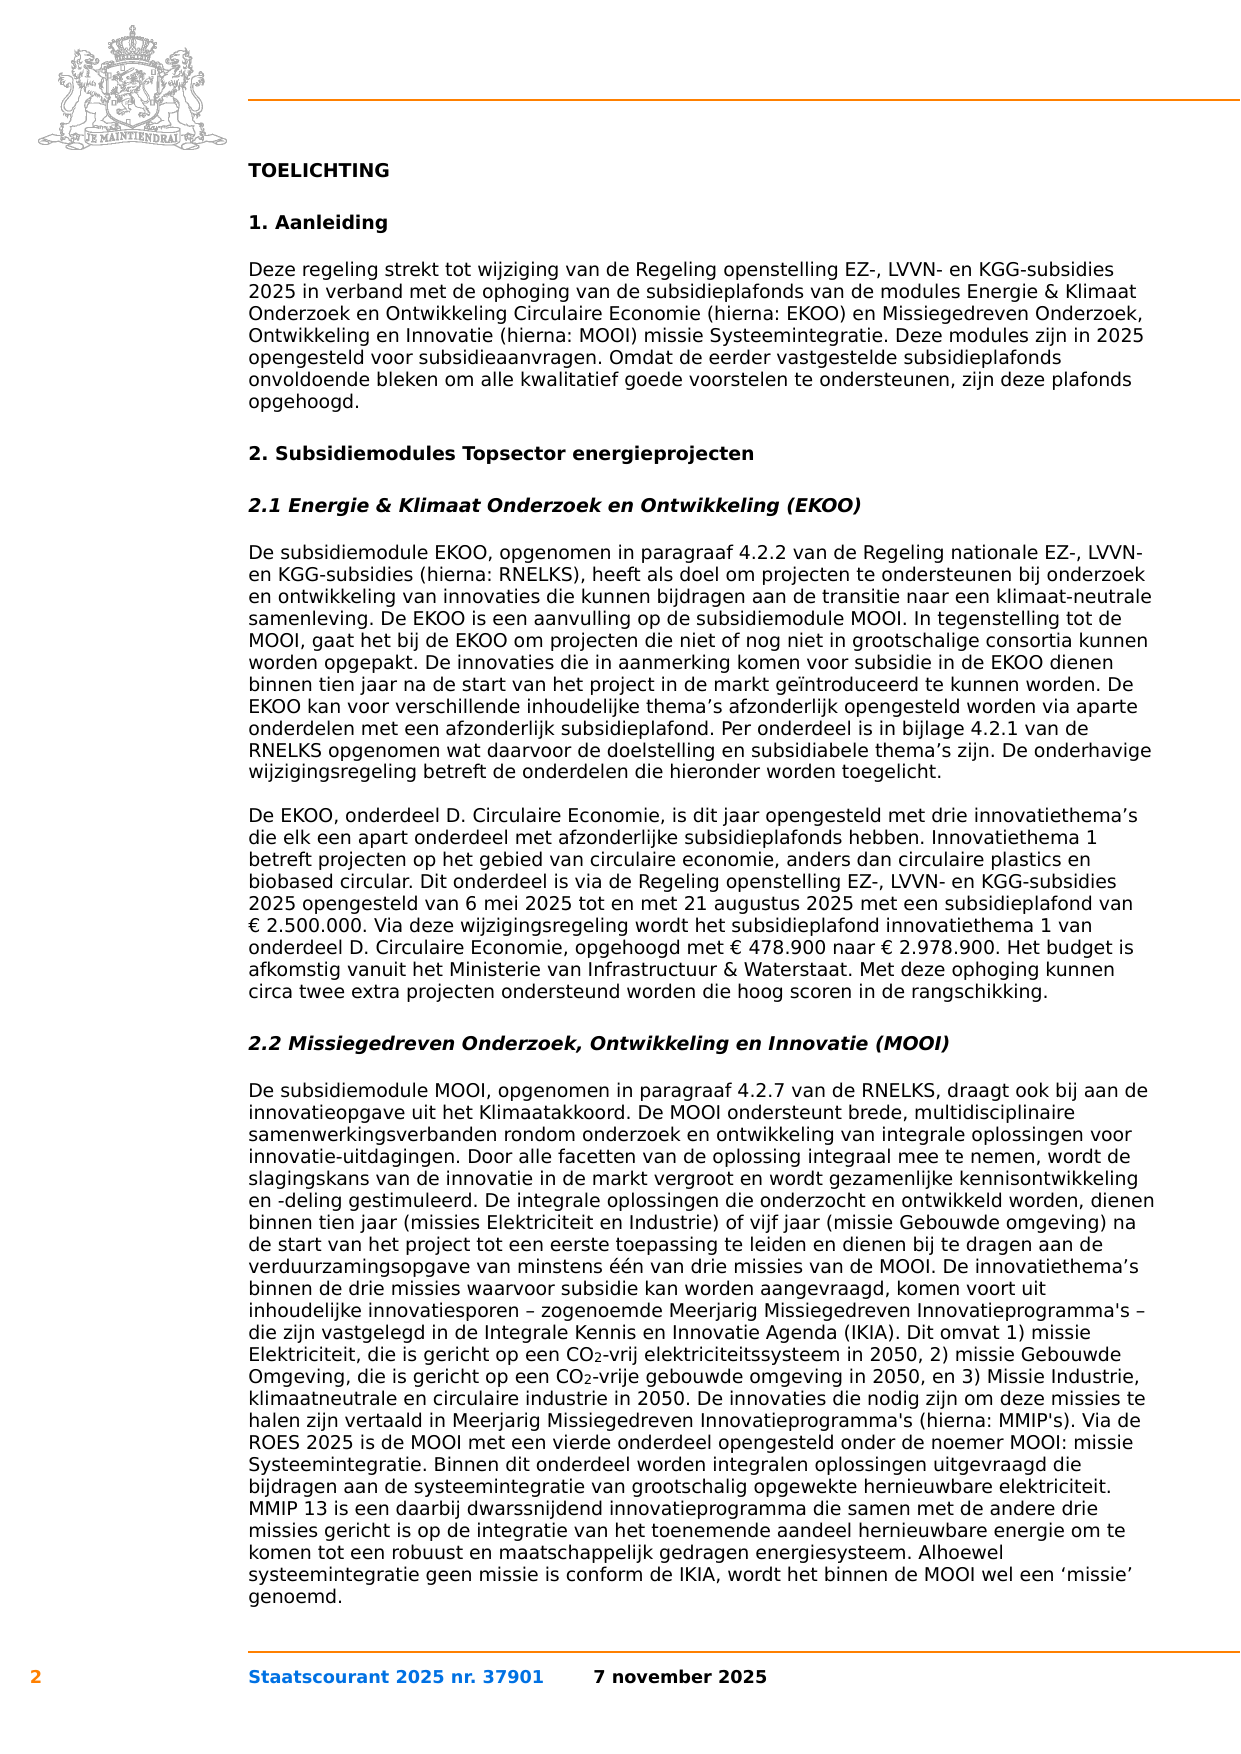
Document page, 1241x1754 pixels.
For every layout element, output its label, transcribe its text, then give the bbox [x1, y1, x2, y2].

subtitle TOELICHTING [248, 160, 1163, 182]
text De subsidiemodule MOOI, opgenomen in paragraaf 4.2.7 van de RNELKS, draagt ook bij aan de innovatieopgave uit het Klimaatakkoord. De MOOI ondersteunt brede, multidisciplinaire samenwerkingsverbanden rondom onderzoek en ontwikkeling van integrale oplossingen voor innovatie-uitdagingen. Door alle facetten van de oplossing integraal mee te nemen, wordt de slagingskans van de innovatie in de markt vergroot en wordt gezamenlijke kennisontwikkeling en -deling gestimuleerd. De integrale oplossingen die onderzocht en ontwikkeld worden, dienen binnen tien jaar (missies Elektriciteit en Industrie) of vijf jaar (missie Gebouwde omgeving) na de start van het project tot een eerste toepassing te leiden en dienen bij te dragen aan de verduurzamingsopgave van minstens één van drie missies van de MOOI. De innovatiethema’s binnen de drie missies waarvoor subsidie kan worden aangevraagd, komen voort uit inhoudelijke innovatiesporen – zogenoemde Meerjarig Missiegedreven Innovatieprogramma's – die zijn vastgelegd in de Integrale Kennis en Innovatie Agenda (IKIA). Dit omvat 1) missie Elektriciteit, die is gericht op een CO2-vrij elektriciteitssysteem in 2050, 2) missie Gebouwde Omgeving, die is gericht op een CO2-vrije gebouwde omgeving in 2050, en 3) Missie Industrie, klimaatneutrale en circulaire industrie in 2050. De innovaties die nodig zijn om deze missies te halen zijn vertaald in Meerjarig Missiegedreven Innovatieprogramma's (hierna: MMIP's). Via de ROES 2025 is de MOOI met een vierde onderdeel opengesteld onder de noemer MOOI: missie Systeemintegratie. Binnen dit onderdeel worden integralen oplossingen uitgevraagd die bijdragen aan de systeemintegratie van grootschalig opgewekte hernieuwbare elektriciteit. MMIP 13 is een daarbij dwarssnijdend innovatieprogramma die samen met de andere drie missies gericht is op de integratie van het toenemende aandeel hernieuwbare energie om te komen tot een robuust en maatschappelijk gedragen energiesysteem. Alhoewel systeemintegratie geen missie is conform de IKIA, wordt het binnen de MOOI wel een ‘missie’ genoemd. [248, 1080, 1163, 1608]
subtitle 2.1 Energie & Klimaat Onderzoek en Ontwikkeling (EKOO) [248, 495, 1163, 517]
subtitle 2.2 Missiegedreven Onderzoek, Ontwikkeling en Innovatie (MOOI) [248, 1033, 1163, 1055]
text De EKOO, onderdeel D. Circulaire Economie, is dit jaar opengesteld met drie innovatiethema’s die elk een apart onderdeel met afzonderlijke subsidieplafonds hebben. Innovatiethema 1 betreft projecten op het gebied van circulaire economie, anders dan circulaire plastics en biobased circular. Dit onderdeel is via de Regeling openstelling EZ-, LVVN- en KGG-subsidies 2025 opengesteld van 6 mei 2025 tot en met 21 augustus 2025 met een subsidieplafond van € 2.500.000. Via deze wijzigingsregeling wordt het subsidieplafond innovatiethema 1 van onderdeel D. Circulaire Economie, opgehoogd met € 478.900 naar € 2.978.900. Het budget is afkomstig vanuit het Ministerie van Infrastructuur & Waterstaat. Met deze ophoging kunnen circa twee extra projecten ondersteund worden die hoog scoren in de rangschikking. [248, 805, 1163, 1003]
subtitle 1. Aanleiding [248, 212, 1163, 234]
subtitle 2. Subsidiemodules Topsector energieprojecten [248, 443, 1163, 465]
text Deze regeling strekt tot wijziging van de Regeling openstelling EZ-, LVVN- en KGG-subsidies 2025 in verband met de ophoging van de subsidieplafonds van de modules Energie & Klimaat Onderzoek en Ontwikkeling Circulaire Economie (hierna: EKOO) en Missiegedreven Onderzoek, Ontwikkeling en Innovatie (hierna: MOOI) missie Systeemintegratie. Deze modules zijn in 2025 opengesteld voor subsidieaanvragen. Omdat de eerder vastgestelde subsidieplafonds onvoldoende bleken om alle kwalitatief goede voorstelen te ondersteunen, zijn deze plafonds opgehoogd. [248, 259, 1163, 413]
text De subsidiemodule EKOO, opgenomen in paragraaf 4.2.2 van de Regeling nationale EZ-, LVVN- en KGG-subsidies (hierna: RNELKS), heeft als doel om projecten te ondersteunen bij onderzoek en ontwikkeling van innovaties die kunnen bijdragen aan de transitie naar een klimaat-neutrale samenleving. De EKOO is een aanvulling op de subsidiemodule MOOI. In tegenstelling tot de MOOI, gaat het bij de EKOO om projecten die niet of nog niet in grootschalige consortia kunnen worden opgepakt. De innovaties die in aanmerking komen voor subsidie in de EKOO dienen binnen tien jaar na de start van het project in de markt geïntroduceerd te kunnen worden. De EKOO kan voor verschillende inhoudelijke thema’s afzonderlijk opengesteld worden via aparte onderdelen met een afzonderlijk subsidieplafond. Per onderdeel is in bijlage 4.2.1 van de RNELKS opgenomen wat daarvoor de doelstelling en subsidiabele thema’s zijn. De onderhavige wijzigingsregeling betreft de onderdelen die hieronder worden toegelicht. [248, 542, 1163, 783]
picture [38, 25, 227, 150]
